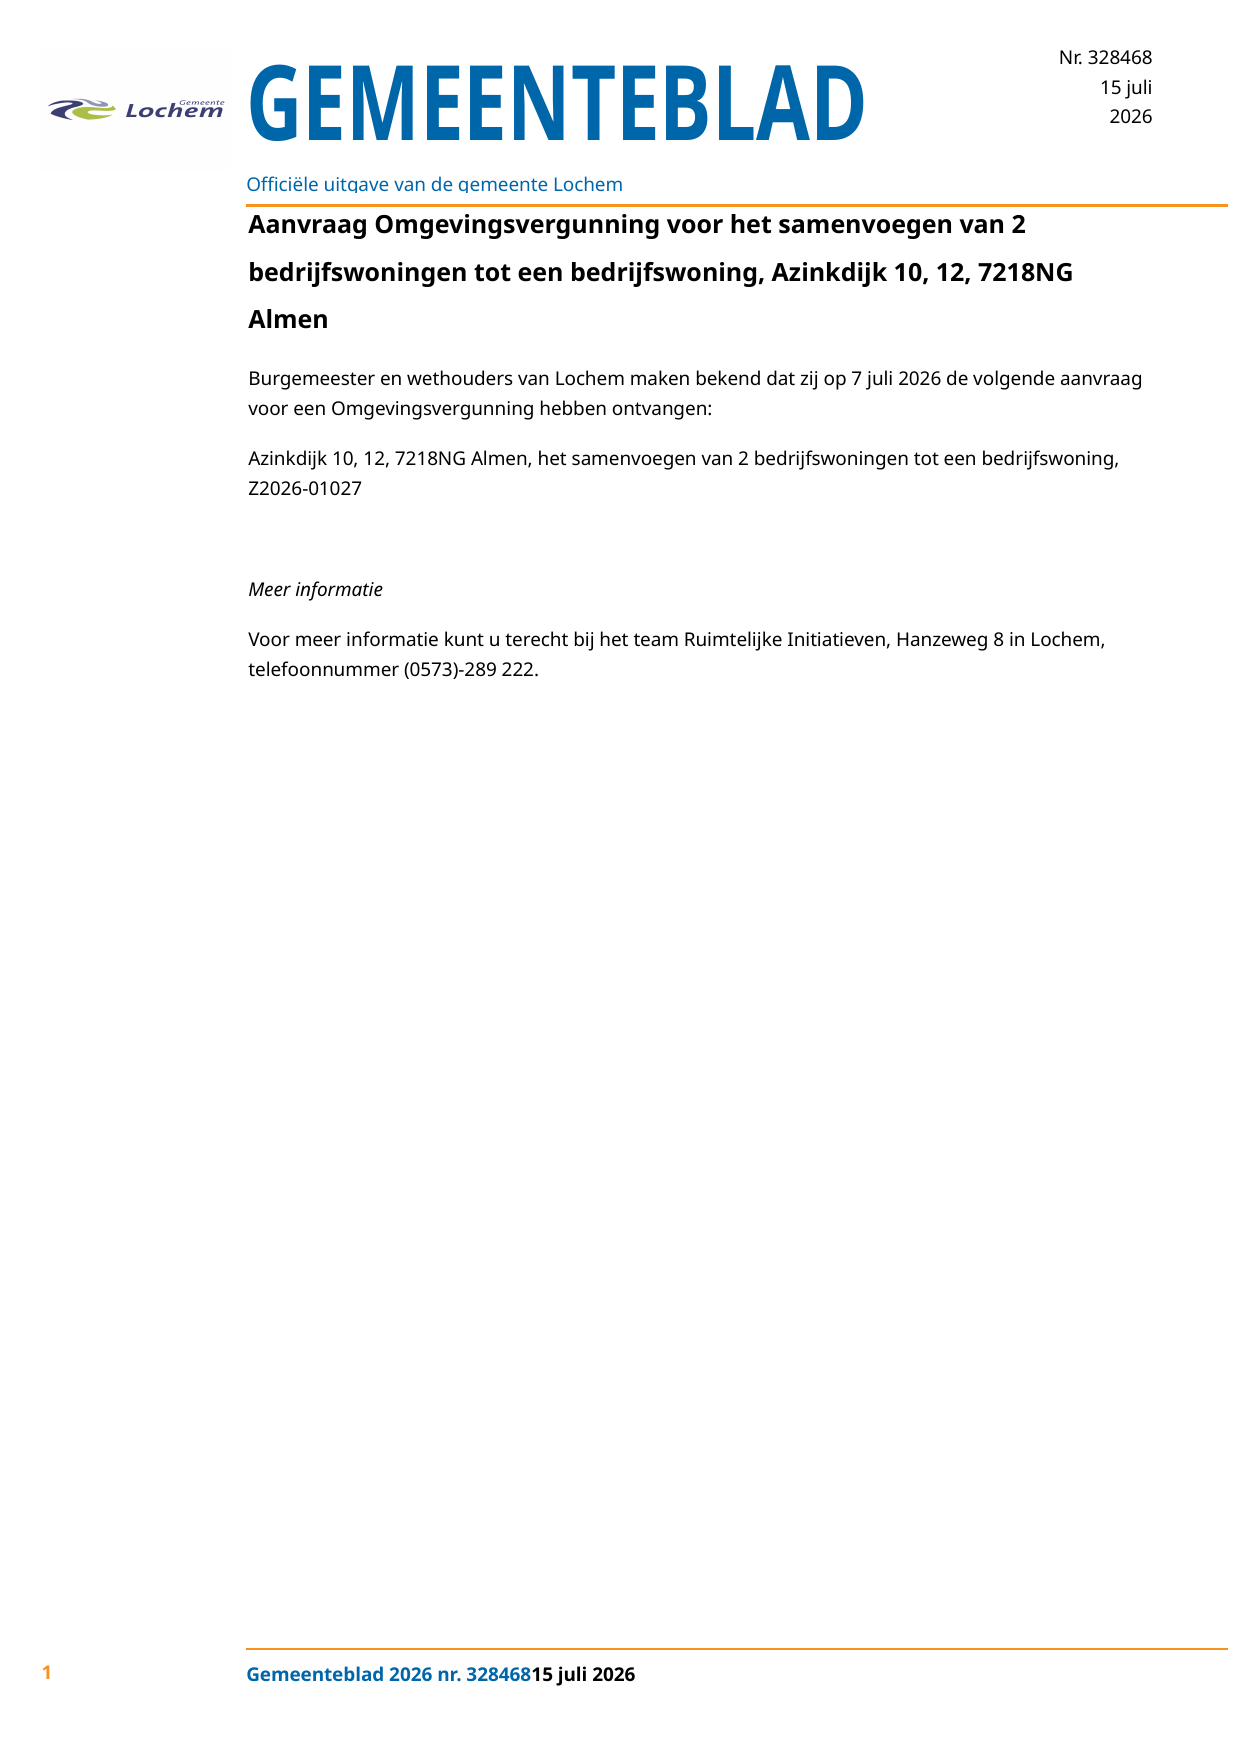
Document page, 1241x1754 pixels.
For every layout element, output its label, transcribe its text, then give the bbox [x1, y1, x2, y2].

picture [41, 47, 231, 172]
text Aanvraag Omgevingsvergunning voor het samenvoegen van 2 bedrijfswoningen tot een bedrijfswoning, Azinkdijk 10, 12, 7218NG Almen [248, 207, 1152, 336]
text Meer informatie [248, 576, 1152, 602]
text Voor meer informatie kunt u terecht bij het team Ruimtelijke Initiatieven, Hanzeweg 8 in Lochem, telefoonnummer (0573)-289 222. [248, 626, 1152, 682]
text Burgemeester en wethouders van Lochem maken bekend dat zij op 7 juli 2026 de volgende aanvraag voor een Omgevingsvergunning hebben ontvangen: [248, 366, 1152, 421]
text Azinkdijk 10, 12, 7218NG Almen, het samenvoegen van 2 bedrijfswoningen tot een bedrijfswoning, Z2026-01027 [248, 446, 1152, 501]
